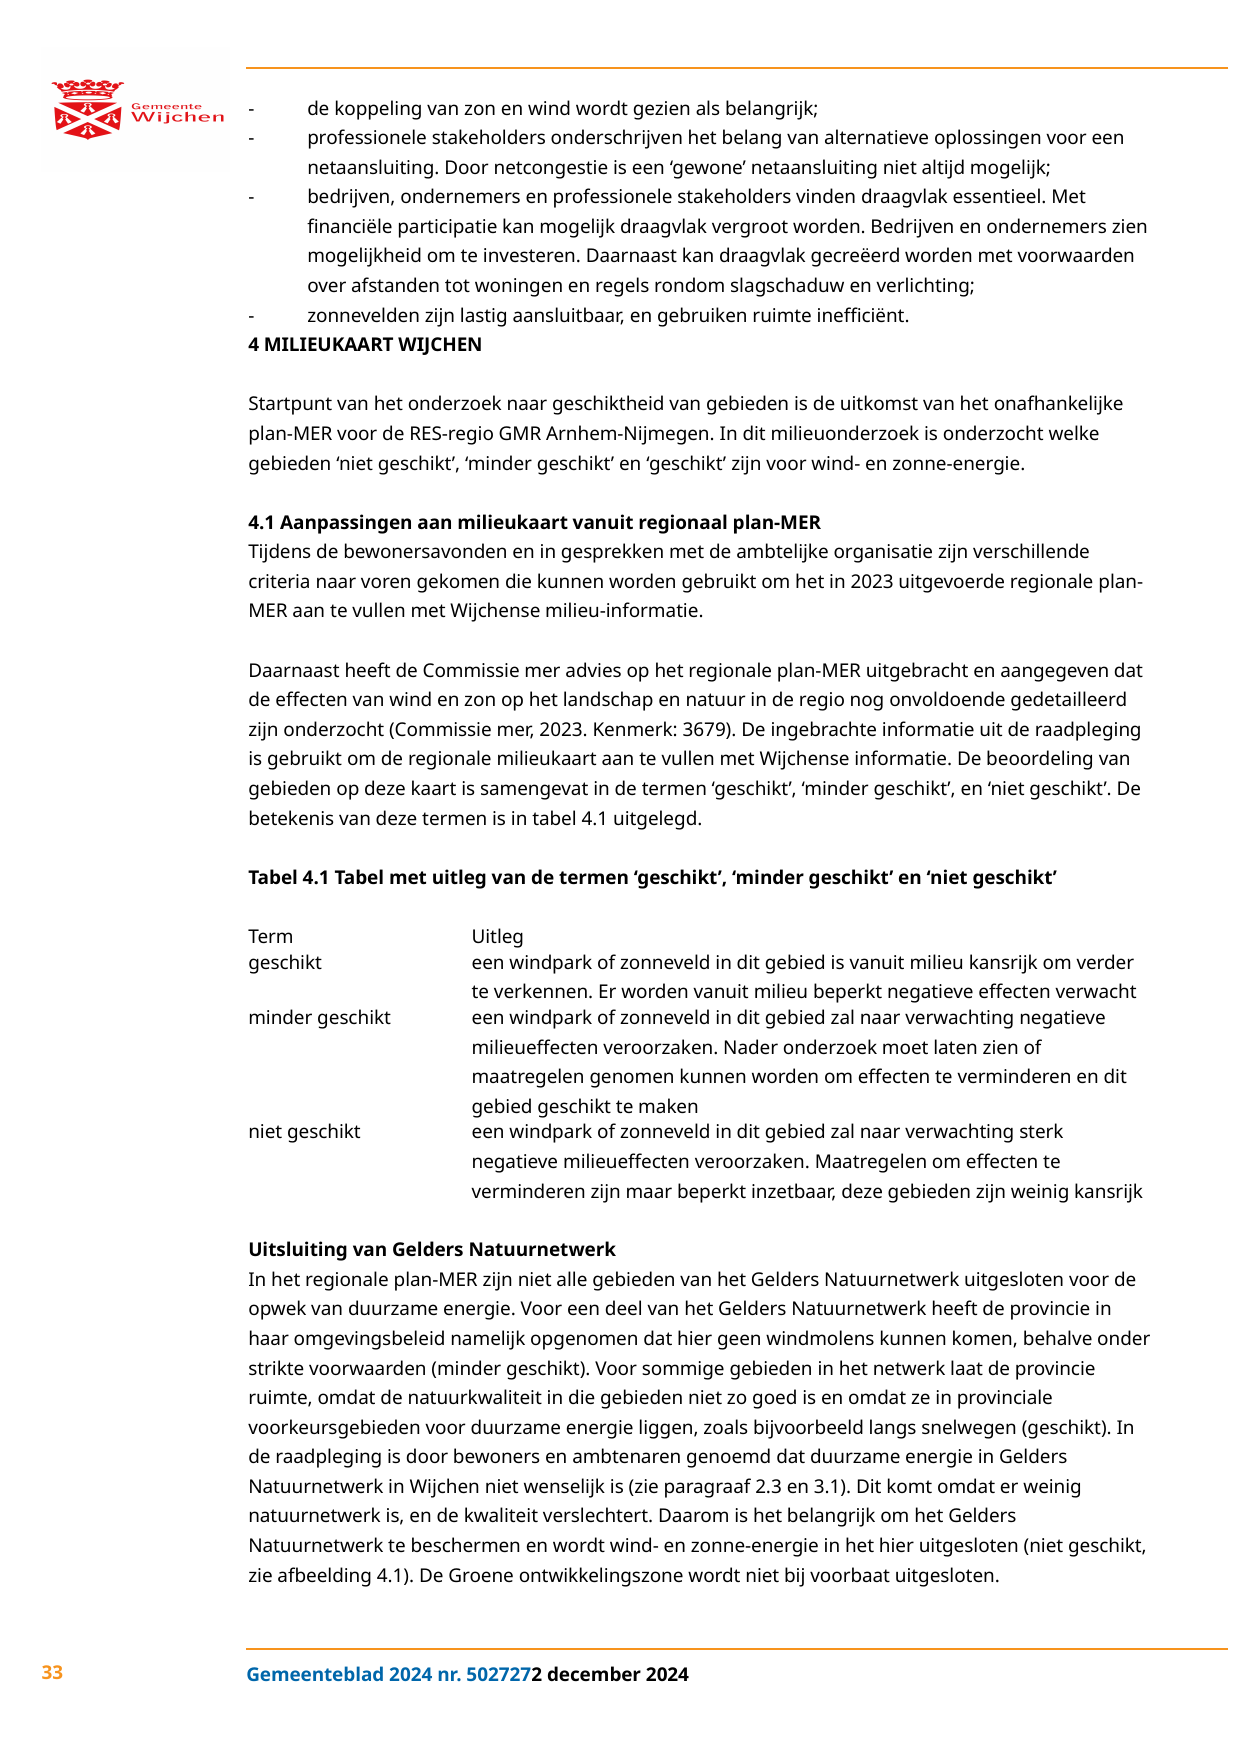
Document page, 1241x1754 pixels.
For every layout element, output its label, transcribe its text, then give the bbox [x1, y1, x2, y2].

text Uitsluiting van Gelders Natuurnetwerk [248, 1236, 1152, 1262]
table_cell een windpark of zonneveld in dit gebied is vanuit milieu kansrijk om verder te verkennen. Er worden vanuit milieu beperkt negatieve effecten verwacht [471, 949, 1152, 1004]
list de koppeling van zon en wind wordt gezien als belangrijk; [248, 95, 1152, 121]
text Tijdens de bewonersavonden en in gesprekken met de ambtelijke organisatie zijn verschillende criteria naar voren gekomen die kunnen worden gebruikt om het in 2023 uitgevoerde regionale plan-MER aan te vullen met Wijchense milieu-informatie. [248, 538, 1152, 623]
text 4.1 Aanpassingen aan milieukaart vanuit regionaal plan-MER [248, 509, 1152, 535]
table_header Term [248, 923, 471, 949]
text In het regionale plan-MER zijn niet alle gebieden van het Gelders Natuurnetwerk uitgesloten voor de opwek van duurzame energie. Voor een deel van het Gelders Natuurnetwerk heeft de provincie in haar omgevingsbeleid namelijk opgenomen dat hier geen windmolens kunnen komen, behalve onder strikte voorwaarden (minder geschikt). Voor sommige gebieden in het netwerk laat de provincie ruimte, omdat de natuurkwaliteit in die gebieden niet zo goed is en omdat ze in provinciale voorkeursgebieden voor duurzame energie liggen, zoals bijvoorbeeld langs snelwegen (geschikt). In de raadpleging is door bewoners en ambtenaren genoemd dat duurzame energie in Gelders Natuurnetwerk in Wijchen niet wenselijk is (zie paragraaf 2.3 en 3.1). Dit komt omdat er weinig natuurnetwerk is, en de kwaliteit verslechtert. Daarom is het belangrijk om het Gelders Natuurnetwerk te beschermen en wordt wind- en zonne-energie in het hier uitgesloten (niet geschikt, zie afbeelding 4.1). De Groene ontwikkelingszone wordt niet bij voorbaat uitgesloten. [248, 1266, 1152, 1588]
table_header Uitleg [471, 923, 1152, 949]
text Startpunt van het onderzoek naar geschiktheid van gebieden is de uitkomst van het onafhankelijke plan-MER voor de RES-regio GMR Arnhem-Nijmegen. In dit milieuonderzoek is onderzocht welke gebieden ‘niet geschikt’, ‘minder geschikt’ en ‘geschikt’ zijn voor wind- en zonne-energie. [248, 391, 1152, 476]
table_cell een windpark of zonneveld in dit gebied zal naar verwachting sterk negatieve milieueffecten veroorzaken. Maatregelen om effecten te verminderen zijn maar beperkt inzetbaar, deze gebieden zijn weinig kansrijk [471, 1119, 1152, 1204]
picture [41, 47, 231, 172]
table_cell niet geschikt [248, 1119, 471, 1204]
text 4 MILIEUKAART WIJCHEN [248, 331, 1152, 357]
table_cell minder geschikt [248, 1004, 471, 1119]
list zonnevelden zijn lastig aansluitbaar, en gebruiken ruimte inefficiënt. [248, 302, 1152, 328]
list professionele stakeholders onderschrijven het belang van alternatieve oplossingen voor een netaansluiting. Door netcongestie is een ‘gewone’ netaansluiting niet altijd mogelijk; [248, 124, 1152, 180]
text Tabel 4.1 Tabel met uitleg van de termen ‘geschikt’, ‘minder geschikt’ en ‘niet geschikt’ [248, 864, 1152, 890]
list bedrijven, ondernemers en professionele stakeholders vinden draagvlak essentieel. Met financiële participatie kan mogelijk draagvlak vergroot worden. Bedrijven en ondernemers zien mogelijkheid om te investeren. Daarnaast kan draagvlak gecreëerd worden met voorwaarden over afstanden tot woningen en regels rondom slagschaduw en verlichting; [248, 183, 1152, 298]
text Daarnaast heeft de Commissie mer advies op het regionale plan-MER uitgebracht en aangegeven dat de effecten van wind en zon op het landschap en natuur in de regio nog onvoldoende gedetailleerd zijn onderzocht (Commissie mer, 2023. Kenmerk: 3679). De ingebrachte informatie uit de raadpleging is gebruikt om de regionale milieukaart aan te vullen met Wijchense informatie. De beoordeling van gebieden op deze kaart is samengevat in de termen ‘geschikt’, ‘minder geschikt’, en ‘niet geschikt’. De betekenis van deze termen is in tabel 4.1 uitgelegd. [248, 657, 1152, 831]
table_cell een windpark of zonneveld in dit gebied zal naar verwachting negatieve milieueffecten veroorzaken. Nader onderzoek moet laten zien of maatregelen genomen kunnen worden om effecten te verminderen en dit gebied geschikt te maken [471, 1004, 1152, 1119]
table_cell geschikt [248, 949, 471, 1004]
